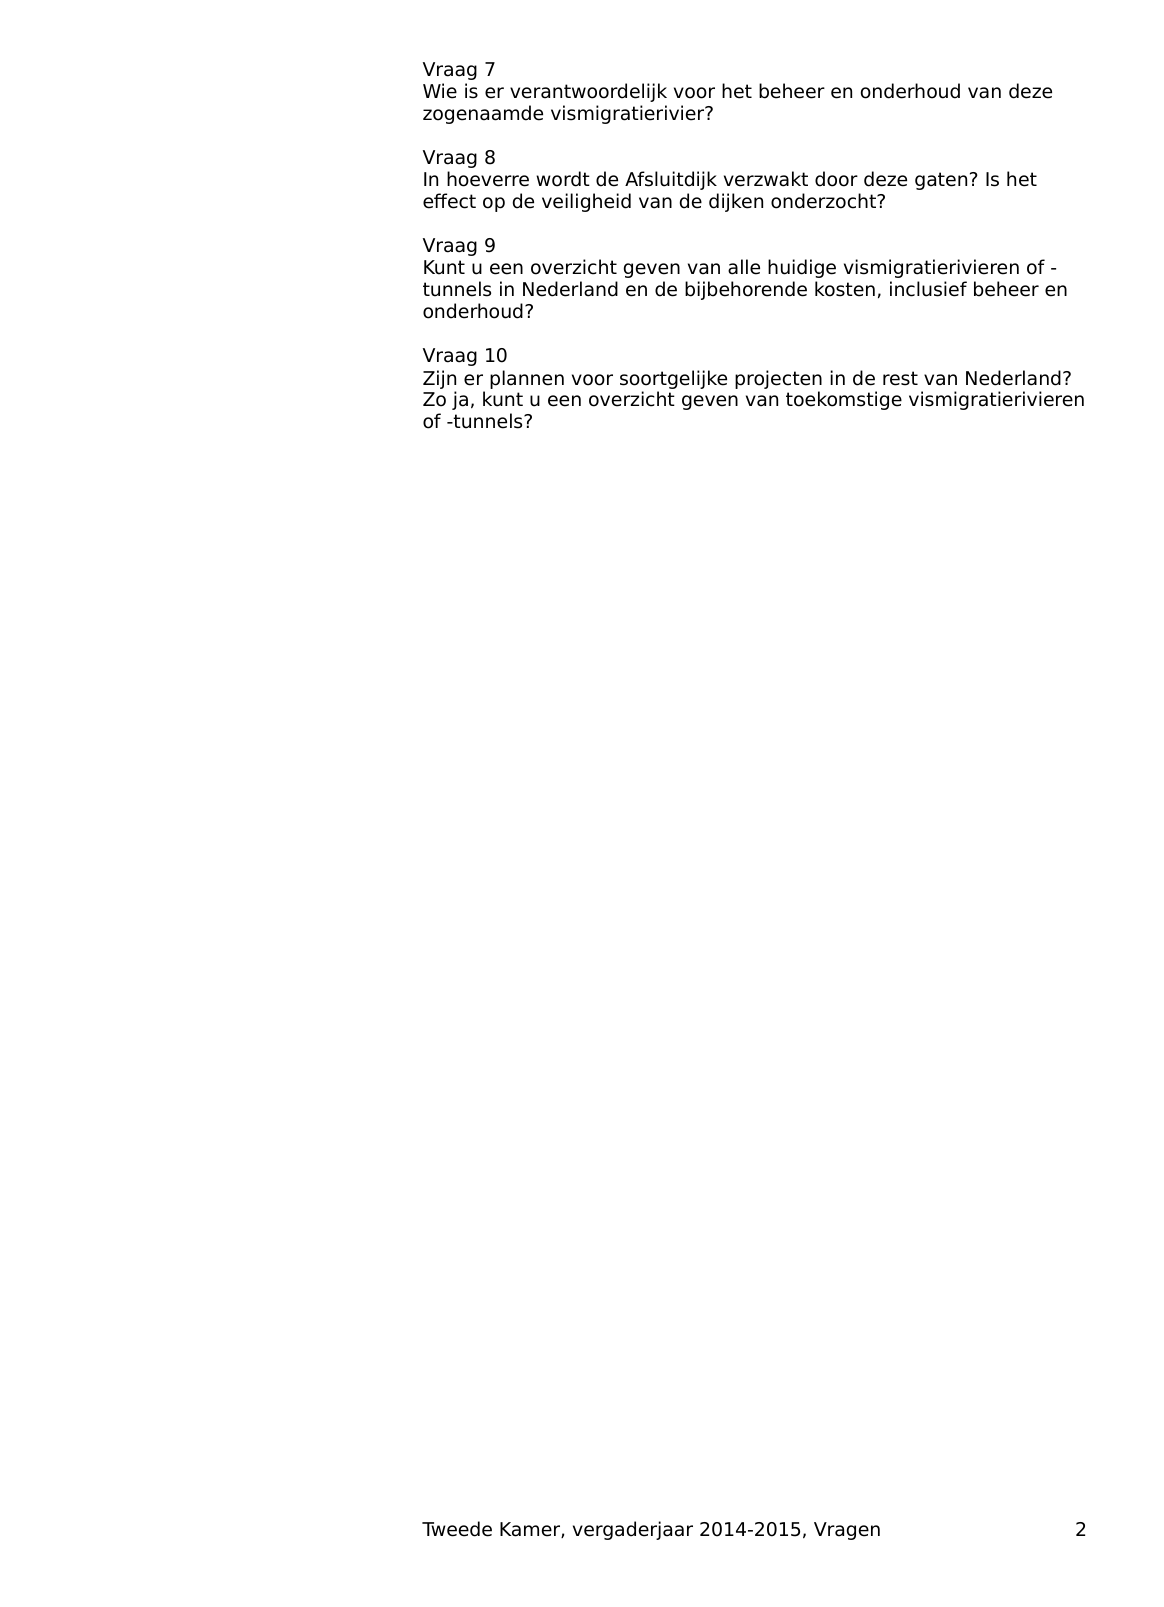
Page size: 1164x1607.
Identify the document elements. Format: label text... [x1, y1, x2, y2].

text Wie is er verantwoordelijk voor het beheer en onderhoud van deze zogenaamde vismigratierivier? [422, 81, 1087, 125]
text Zijn er plannen voor soortgelijke projecten in de rest van Nederland? Zo ja, kunt u een overzicht geven van toekomstige vismigratierivieren of -tunnels? [422, 367, 1087, 433]
text Vraag 8 [422, 147, 1087, 169]
text Vraag 7 [422, 59, 1087, 81]
text Kunt u een overzicht geven van alle huidige vismigratierivieren of -tunnels in Nederland en de bijbehorende kosten, inclusief beheer en onderhoud? [422, 257, 1087, 323]
text Vraag 10 [422, 345, 1087, 367]
text Vraag 9 [422, 235, 1087, 257]
text In hoeverre wordt de Afsluitdijk verzwakt door deze gaten? Is het effect op de veiligheid van de dijken onderzocht? [422, 169, 1087, 213]
